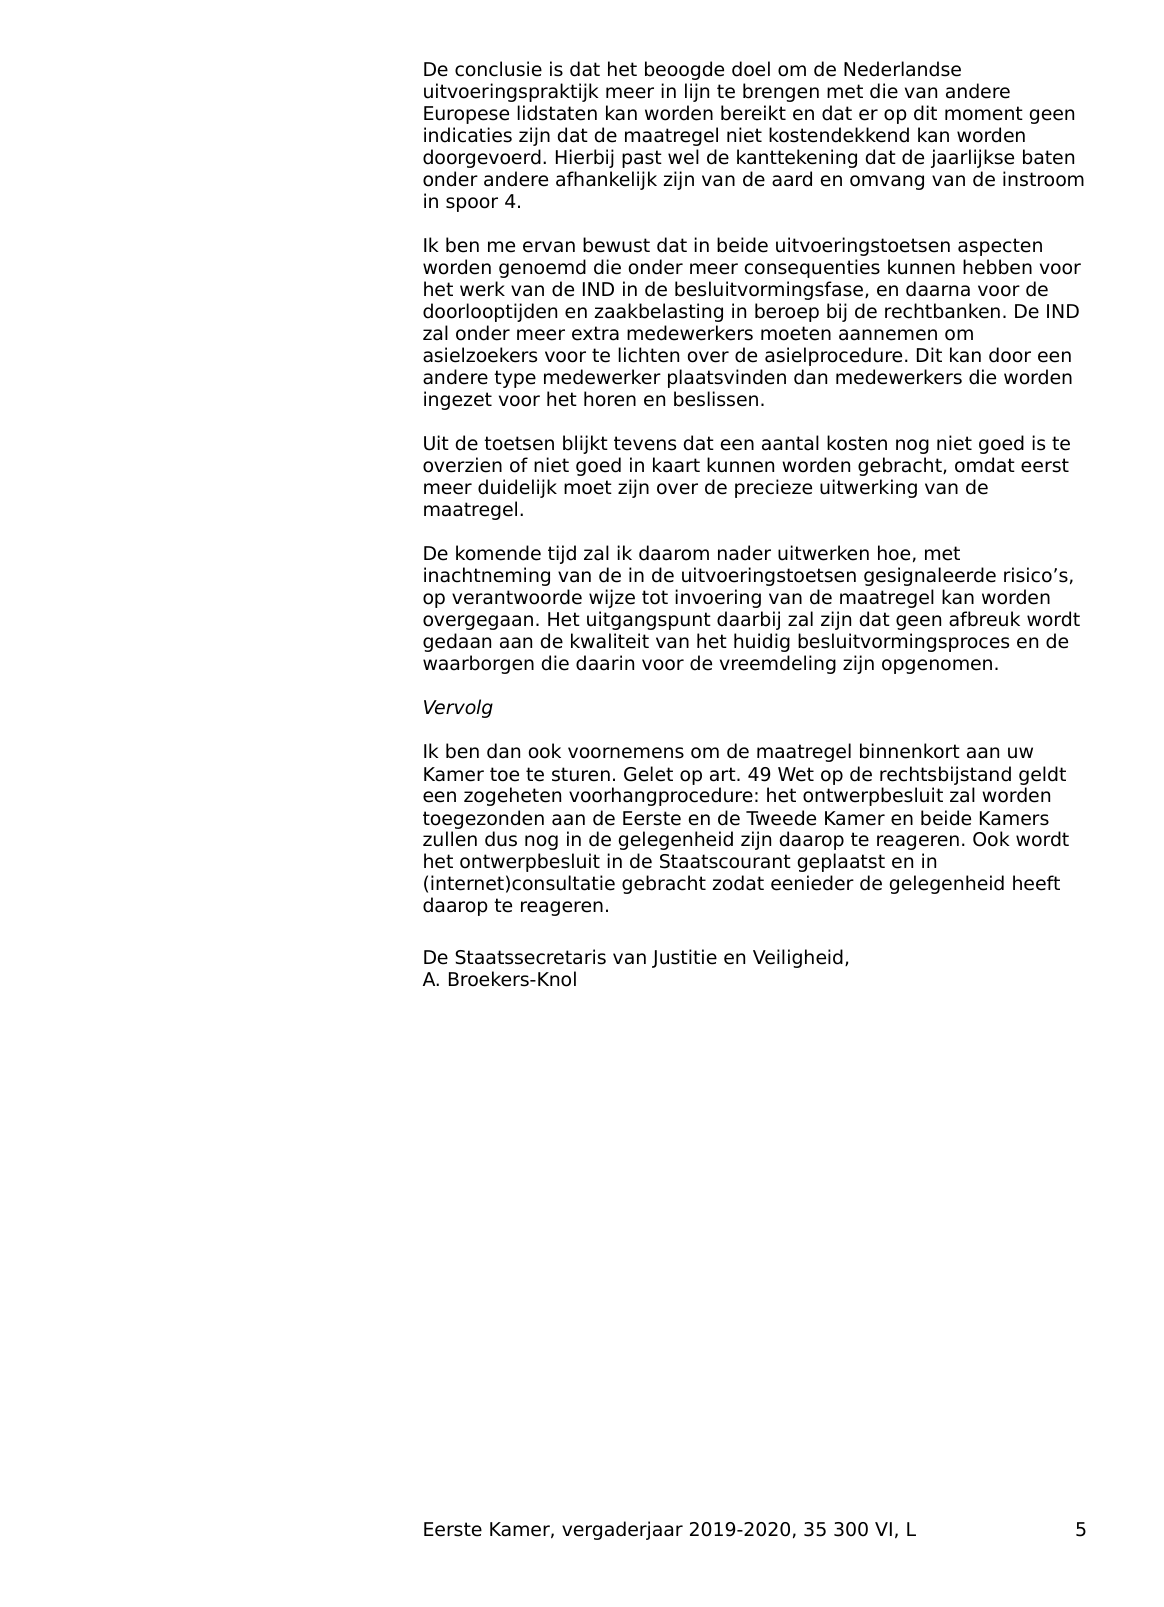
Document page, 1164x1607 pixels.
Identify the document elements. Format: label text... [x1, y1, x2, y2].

text De conclusie is dat het beoogde doel om de Nederlandse uitvoeringspraktijk meer in lijn te brengen met die van andere Europese lidstaten kan worden bereikt en dat er op dit moment geen indicaties zijn dat de maatregel niet kostendekkend kan worden doorgevoerd. Hierbij past wel de kanttekening dat de jaarlijkse baten onder andere afhankelijk zijn van de aard en omvang van de instroom in spoor 4. [422, 59, 1087, 213]
text De Staatssecretaris van Justitie en Veiligheid, A. Broekers-Knol [422, 947, 1087, 991]
text De komende tijd zal ik daarom nader uitwerken hoe, met inachtneming van de in de uitvoeringstoetsen gesignaleerde risico’s, op verantwoorde wijze tot invoering van de maatregel kan worden overgegaan. Het uitgangspunt daarbij zal zijn dat geen afbreuk wordt gedaan aan de kwaliteit van het huidig besluitvormingsproces en de waarborgen die daarin voor de vreemdeling zijn opgenomen. [422, 543, 1087, 675]
text Ik ben me ervan bewust dat in beide uitvoeringstoetsen aspecten worden genoemd die onder meer consequenties kunnen hebben voor het werk van de IND in de besluitvormingsfase, en daarna voor de doorlooptijden en zaakbelasting in beroep bij de rechtbanken. De IND zal onder meer extra medewerkers moeten aannemen om asielzoekers voor te lichten over de asielprocedure. Dit kan door een andere type medewerker plaatsvinden dan medewerkers die worden ingezet voor het horen en beslissen. [422, 235, 1087, 411]
text Uit de toetsen blijkt tevens dat een aantal kosten nog niet goed is te overzien of niet goed in kaart kunnen worden gebracht, omdat eerst meer duidelijk moet zijn over de precieze uitwerking van de maatregel. [422, 433, 1087, 521]
subtitle Vervolg [422, 697, 1087, 719]
text Ik ben dan ook voornemens om de maatregel binnenkort aan uw Kamer toe te sturen. Gelet op art. 49 Wet op de rechtsbijstand geldt een zogeheten voorhangprocedure: het ontwerpbesluit zal worden toegezonden aan de Eerste en de Tweede Kamer en beide Kamers zullen dus nog in de gelegenheid zijn daarop te reageren. Ook wordt het ontwerpbesluit in de Staatscourant geplaatst en in (internet)consultatie gebracht zodat eenieder de gelegenheid heeft daarop te reageren. [422, 741, 1087, 917]
